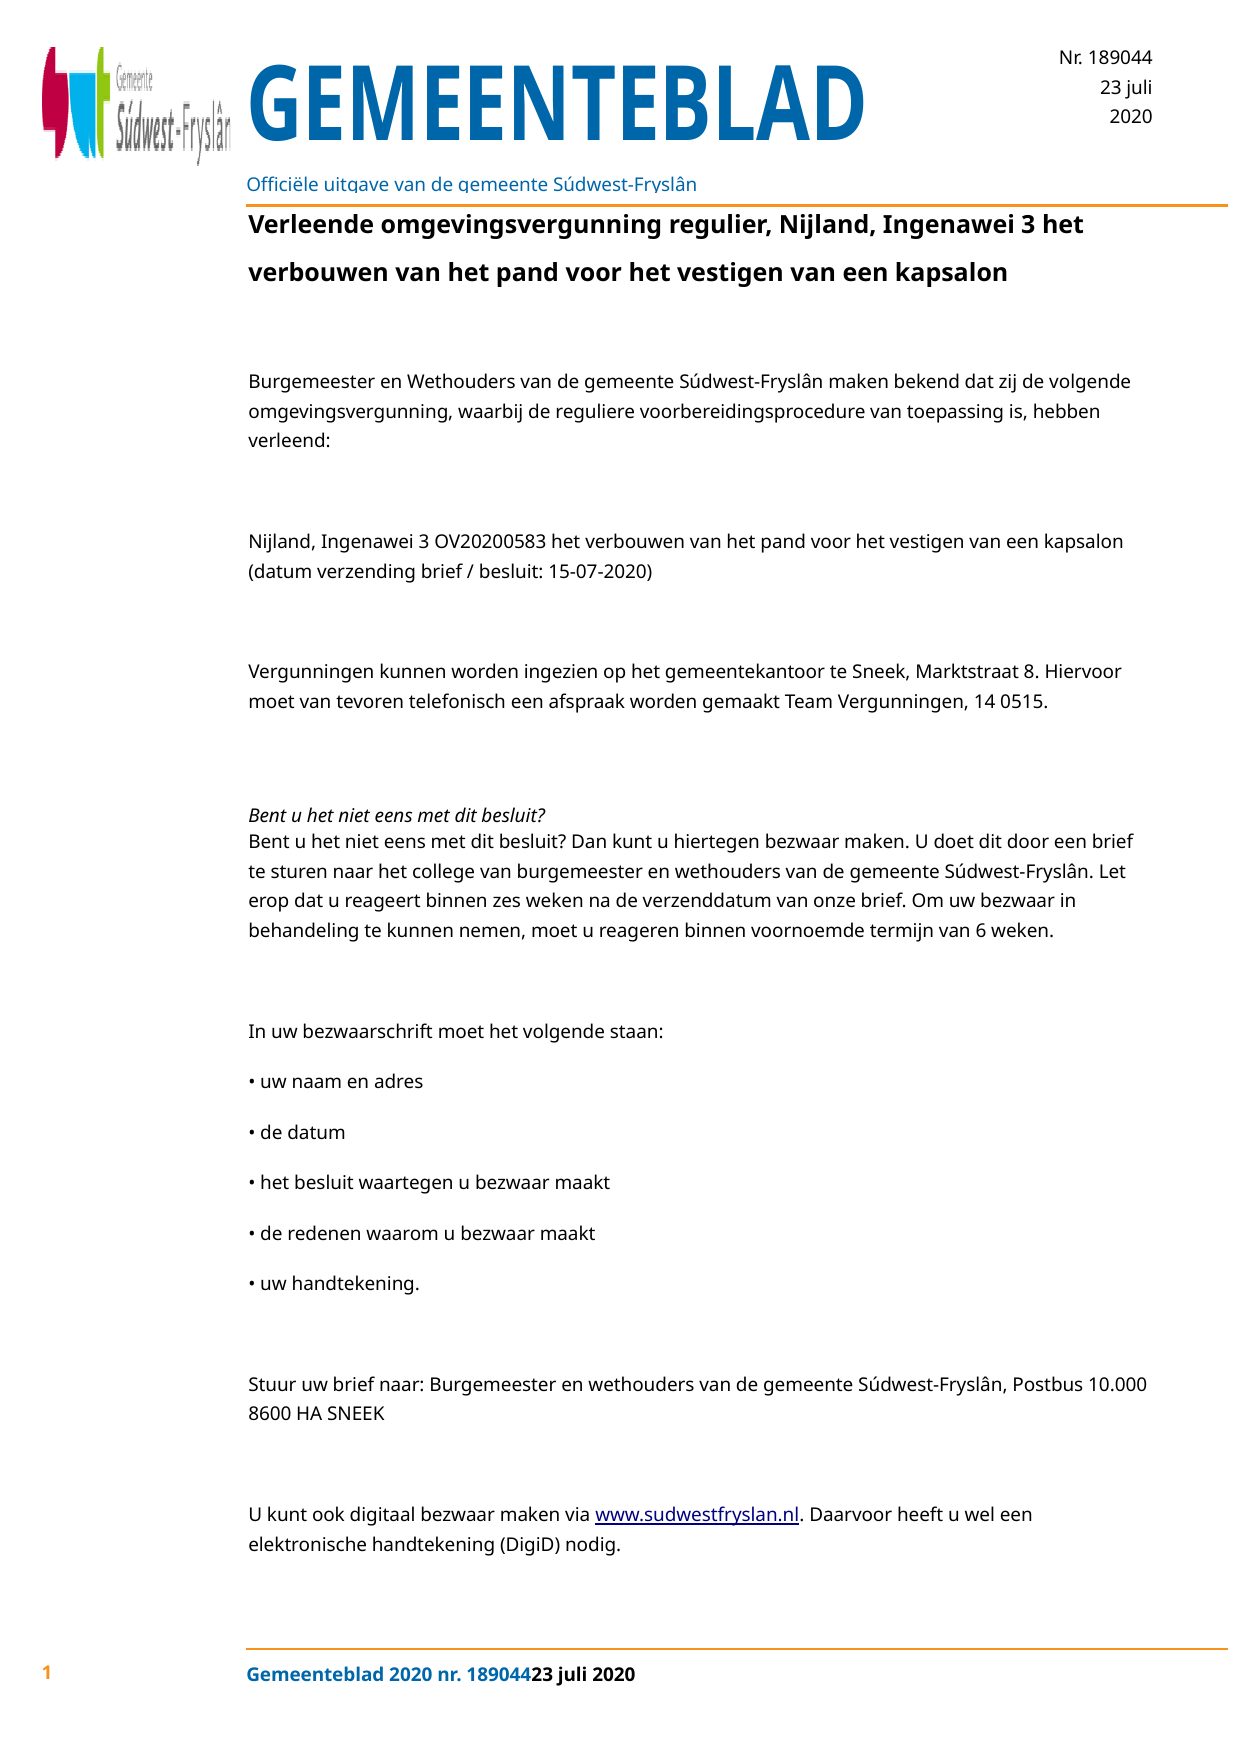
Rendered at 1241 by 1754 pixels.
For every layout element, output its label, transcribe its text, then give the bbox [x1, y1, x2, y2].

text Stuur uw brief naar: Burgemeester en wethouders van de gemeente Súdwest-Fryslân, Postbus 10.000 8600 HA SNEEK [248, 1371, 1152, 1426]
text • de redenen waarom u bezwaar maakt [248, 1220, 1152, 1245]
text In uw bezwaarschrift moet het volgende staan: [248, 1018, 1152, 1044]
picture [41, 47, 231, 172]
text Verleende omgevingsvergunning regulier, Nijland, Ingenawei 3 het verbouwen van het pand voor het vestigen van een kapsalon [248, 207, 1152, 288]
text Bent u het niet eens met dit besluit? [248, 803, 1152, 828]
text • uw naam en adres [248, 1068, 1152, 1094]
text • het besluit waartegen u bezwaar maakt [248, 1169, 1152, 1195]
text Burgemeester en Wethouders van de gemeente Súdwest-Fryslân maken bekend dat zij de volgende omgevingsvergunning, waarbij de reguliere voorbereidingsprocedure van toepassing is, hebben verleend: [248, 368, 1152, 453]
text Nijland, Ingenawei 3 OV20200583 het verbouwen van het pand voor het vestigen van een kapsalon (datum verzending brief / besluit: 15-07-2020) [248, 528, 1152, 584]
text • de datum [248, 1119, 1152, 1144]
text Vergunningen kunnen worden ingezien op het gemeentekantoor te Sneek, Marktstraat 8. Hiervoor moet van tevoren telefonisch een afspraak worden gemaakt Team Vergunningen, 14 0515. [248, 659, 1152, 714]
text U kunt ook digitaal bezwaar maken via www.sudwestfryslan.nl. Daarvoor heeft u wel een elektronische handtekening (DigiD) nodig. [248, 1501, 1152, 1557]
text Bent u het niet eens met dit besluit? Dan kunt u hiertegen bezwaar maken. U doet dit door een brief te sturen naar het college van burgemeester en wethouders van de gemeente Súdwest-Fryslân. Let erop dat u reageert binnen zes weken na de verzenddatum van onze brief. Om uw bezwaar in behandeling te kunnen nemen, moet u reageren binnen voornoemde termijn van 6 weken. [248, 828, 1152, 943]
text • uw handtekening. [248, 1270, 1152, 1296]
